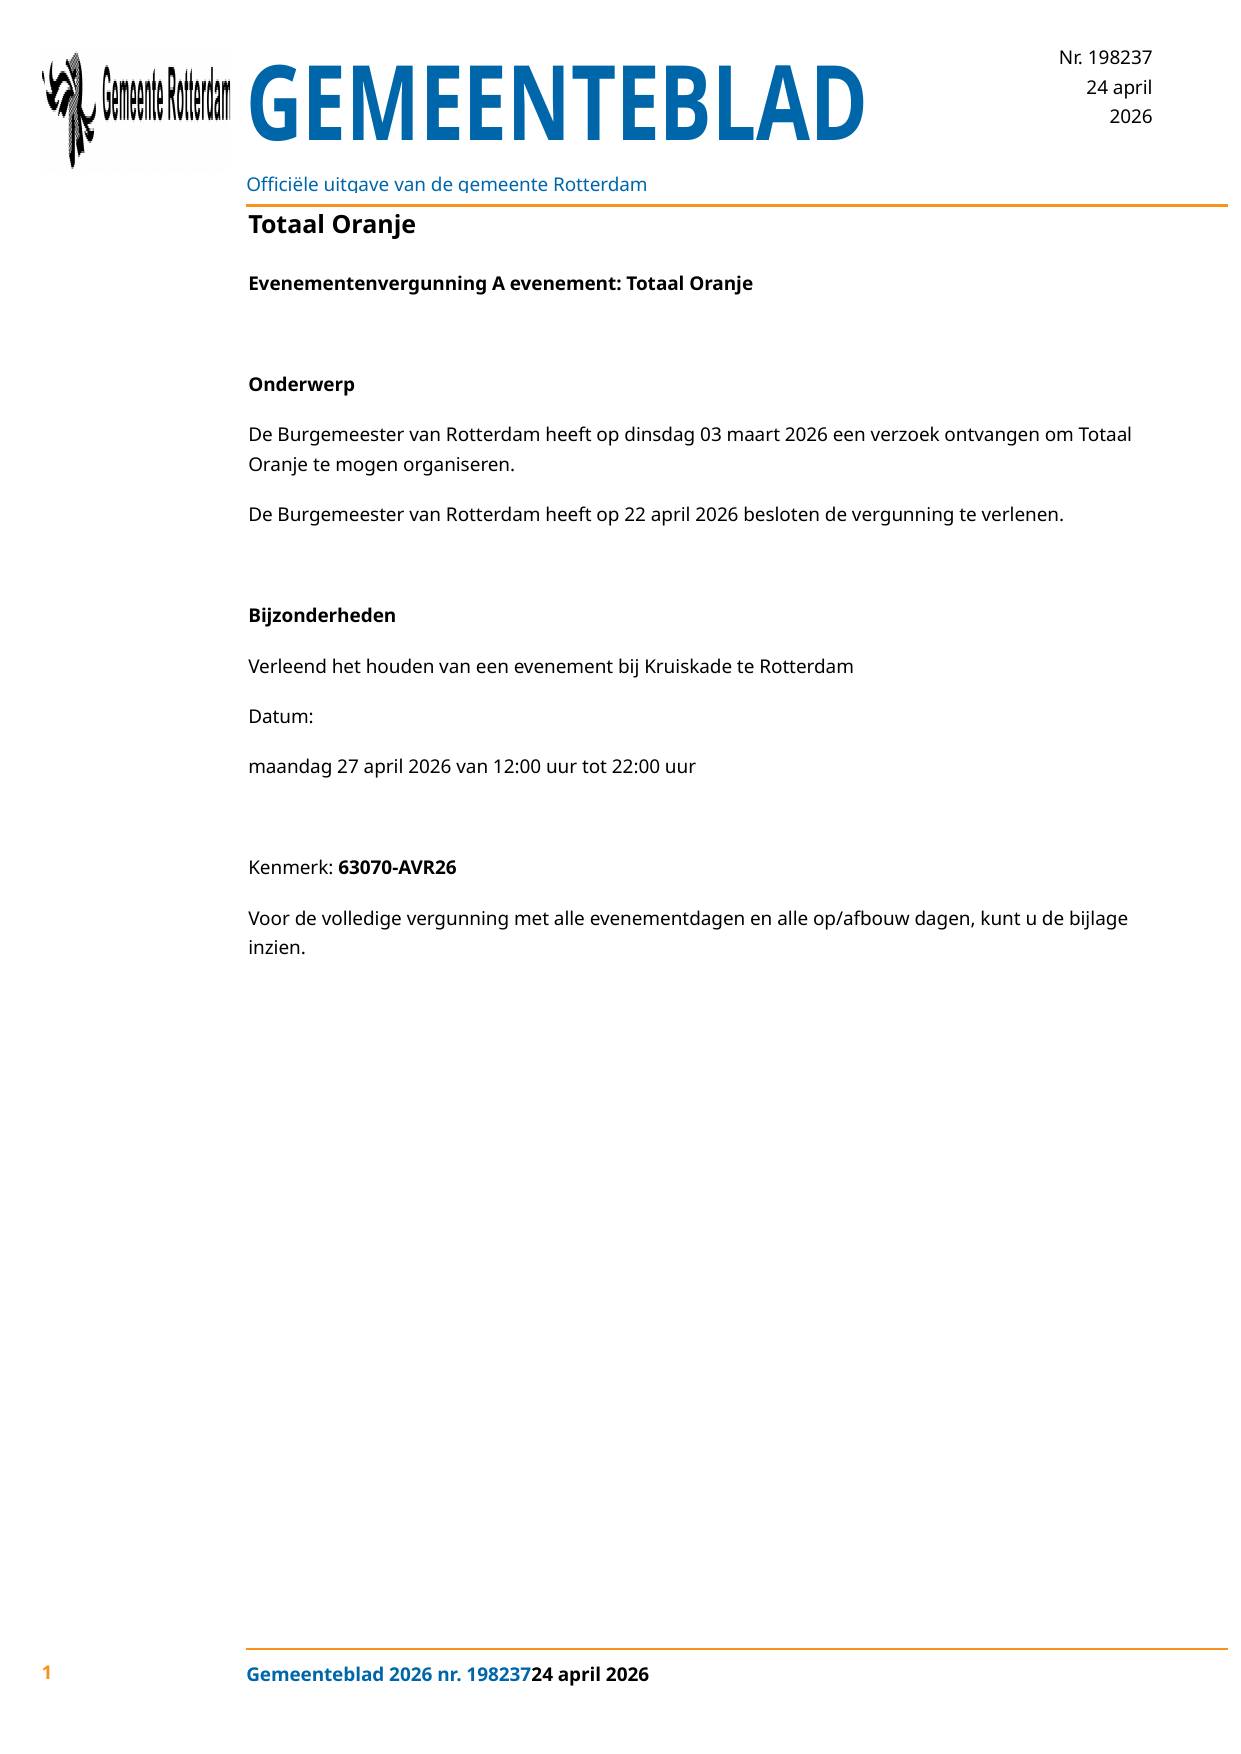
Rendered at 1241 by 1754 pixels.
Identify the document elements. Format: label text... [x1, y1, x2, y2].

text Bijzonderheden [248, 602, 1152, 628]
text Onderwerp [248, 371, 1152, 397]
text Verleend het houden van een evenement bij Kruiskade te Rotterdam [248, 653, 1152, 678]
text Datum: [248, 703, 1152, 729]
picture [41, 47, 231, 172]
text Evenementenvergunning A evenement: Totaal Oranje [248, 270, 1152, 296]
text Totaal Oranje [248, 207, 1152, 241]
text Voor de volledige vergunning met alle evenementdagen en alle op/afbouw dagen, kunt u de bijlage inzien. [248, 905, 1152, 960]
text De Burgemeester van Rotterdam heeft op 22 april 2026 besloten de vergunning te verlenen. [248, 502, 1152, 527]
text Kenmerk: 63070-AVR26 [248, 854, 1152, 880]
text De Burgemeester van Rotterdam heeft op dinsdag 03 maart 2026 een verzoek ontvangen om Totaal Oranje te mogen organiseren. [248, 422, 1152, 477]
text maandag 27 april 2026 van 12:00 uur tot 22:00 uur [248, 754, 1152, 779]
